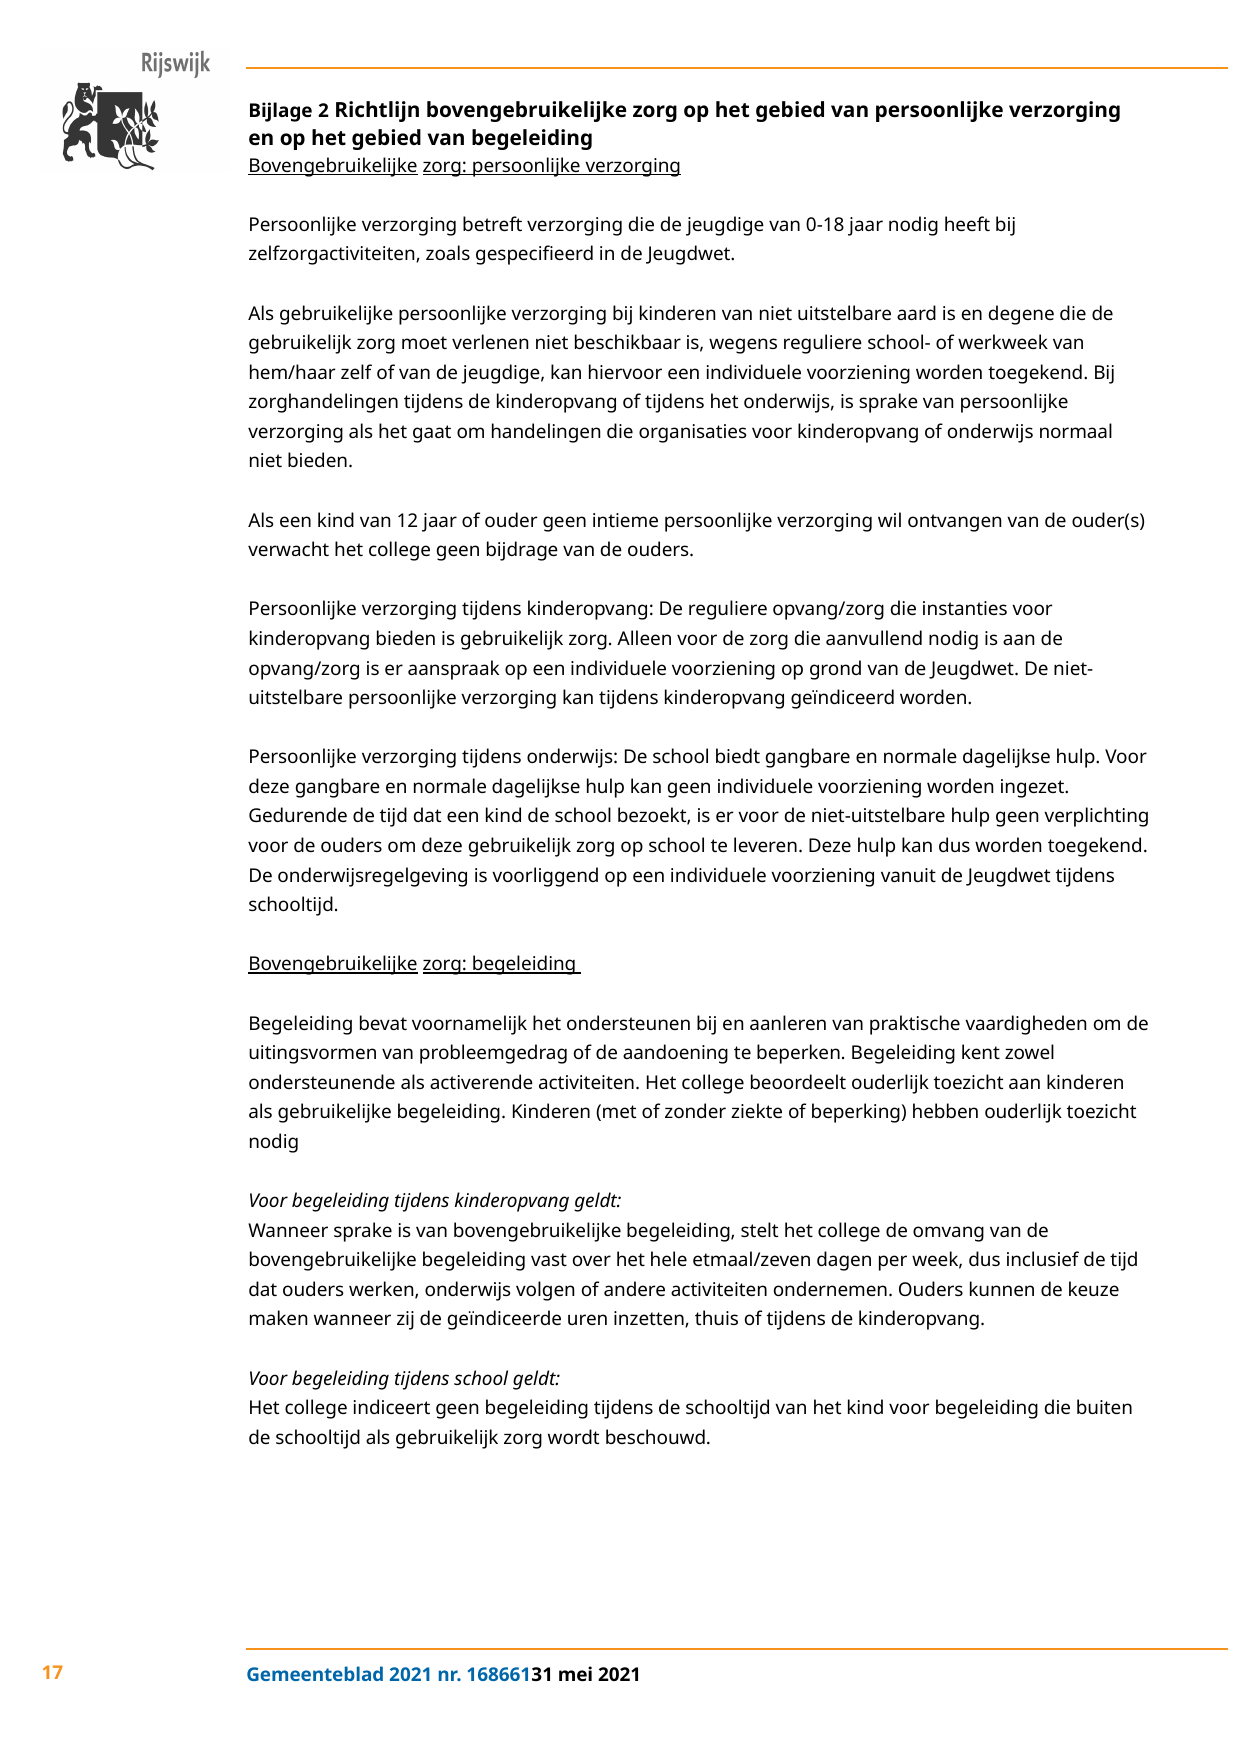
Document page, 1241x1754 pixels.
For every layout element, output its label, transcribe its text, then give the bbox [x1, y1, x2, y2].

text Bovengebruikelijke zorg: persoonlijke verzorging [248, 152, 1152, 177]
text Begeleiding bevat voornamelijk het ondersteunen bij en aanleren van praktische vaardigheden om de uitingsvormen van probleemgedrag of de aandoening te beperken. Begeleiding kent zowel ondersteunende als activerende activiteiten. Het college beoordeelt ouderlijk toezicht aan kinderen als gebruikelijke begeleiding. Kinderen (met of zonder ziekte of beperking) hebben ouderlijk toezicht nodig [248, 1010, 1152, 1154]
text Voor begeleiding tijdens school geldt: [248, 1365, 1152, 1390]
text Wanneer sprake is van bovengebruikelijke begeleiding, stelt het college de omvang van de bovengebruikelijke begeleiding vast over het hele etmaal/zeven dagen per week, dus inclusief de tijd dat ouders werken, onderwijs volgen of andere activiteiten ondernemen. Ouders kunnen de keuze maken wanneer zij de geïndiceerde uren inzetten, thuis of tijdens de kinderopvang. [248, 1217, 1152, 1331]
text Persoonlijke verzorging betreft verzorging die de jeugdige van 0-18 jaar nodig heeft bij zelfzorgactiviteiten, zoals gespecifieerd in de Jeugdwet. [248, 211, 1152, 266]
text Bijlage 2 Richtlijn bovengebruikelijke zorg op het gebied van persoonlijke verzorging en op het gebied van begeleiding [248, 95, 1152, 152]
text Voor begeleiding tijdens kinderopvang geldt: [248, 1187, 1152, 1213]
text Als gebruikelijke persoonlijke verzorging bij kinderen van niet uitstelbare aard is en degene die de gebruikelijk zorg moet verlenen niet beschikbaar is, wegens reguliere school- of werkweek van hem/haar zelf of van de jeugdige, kan hiervoor een individuele voorziening worden toegekend. Bij zorghandelingen tijdens de kinderopvang of tijdens het onderwijs, is sprake van persoonlijke verzorging als het gaat om handelingen die organisaties voor kinderopvang of onderwijs normaal niet bieden. [248, 300, 1152, 473]
text Als een kind van 12 jaar of ouder geen intieme persoonlijke verzorging wil ontvangen van de ouder(s) verwacht het college geen bijdrage van de ouders. [248, 507, 1152, 562]
picture [41, 47, 231, 172]
text Bovengebruikelijke zorg: begeleiding [248, 951, 1152, 976]
text Persoonlijke verzorging tijdens kinderopvang: De reguliere opvang/zorg die instanties voor kinderopvang bieden is gebruikelijk zorg. Alleen voor de zorg die aanvullend nodig is aan de opvang/zorg is er aanspraak op een individuele voorziening op grond van de Jeugdwet. De niet-uitstelbare persoonlijke verzorging kan tijdens kinderopvang geïndiceerd worden. [248, 596, 1152, 710]
text Persoonlijke verzorging tijdens onderwijs: De school biedt gangbare en normale dagelijkse hulp. Voor deze gangbare en normale dagelijkse hulp kan geen individuele voorziening worden ingezet. Gedurende de tijd dat een kind de school bezoekt, is er voor de niet-uitstelbare hulp geen verplichting voor de ouders om deze gebruikelijk zorg op school te leveren. Deze hulp kan dus worden toegekend. De onderwijsregelgeving is voorliggend op een individuele voorziening vanuit de Jeugdwet tijdens schooltijd. [248, 743, 1152, 917]
text Het college indiceert geen begeleiding tijdens de schooltijd van het kind voor begeleiding die buiten de schooltijd als gebruikelijk zorg wordt beschouwd. [248, 1394, 1152, 1449]
